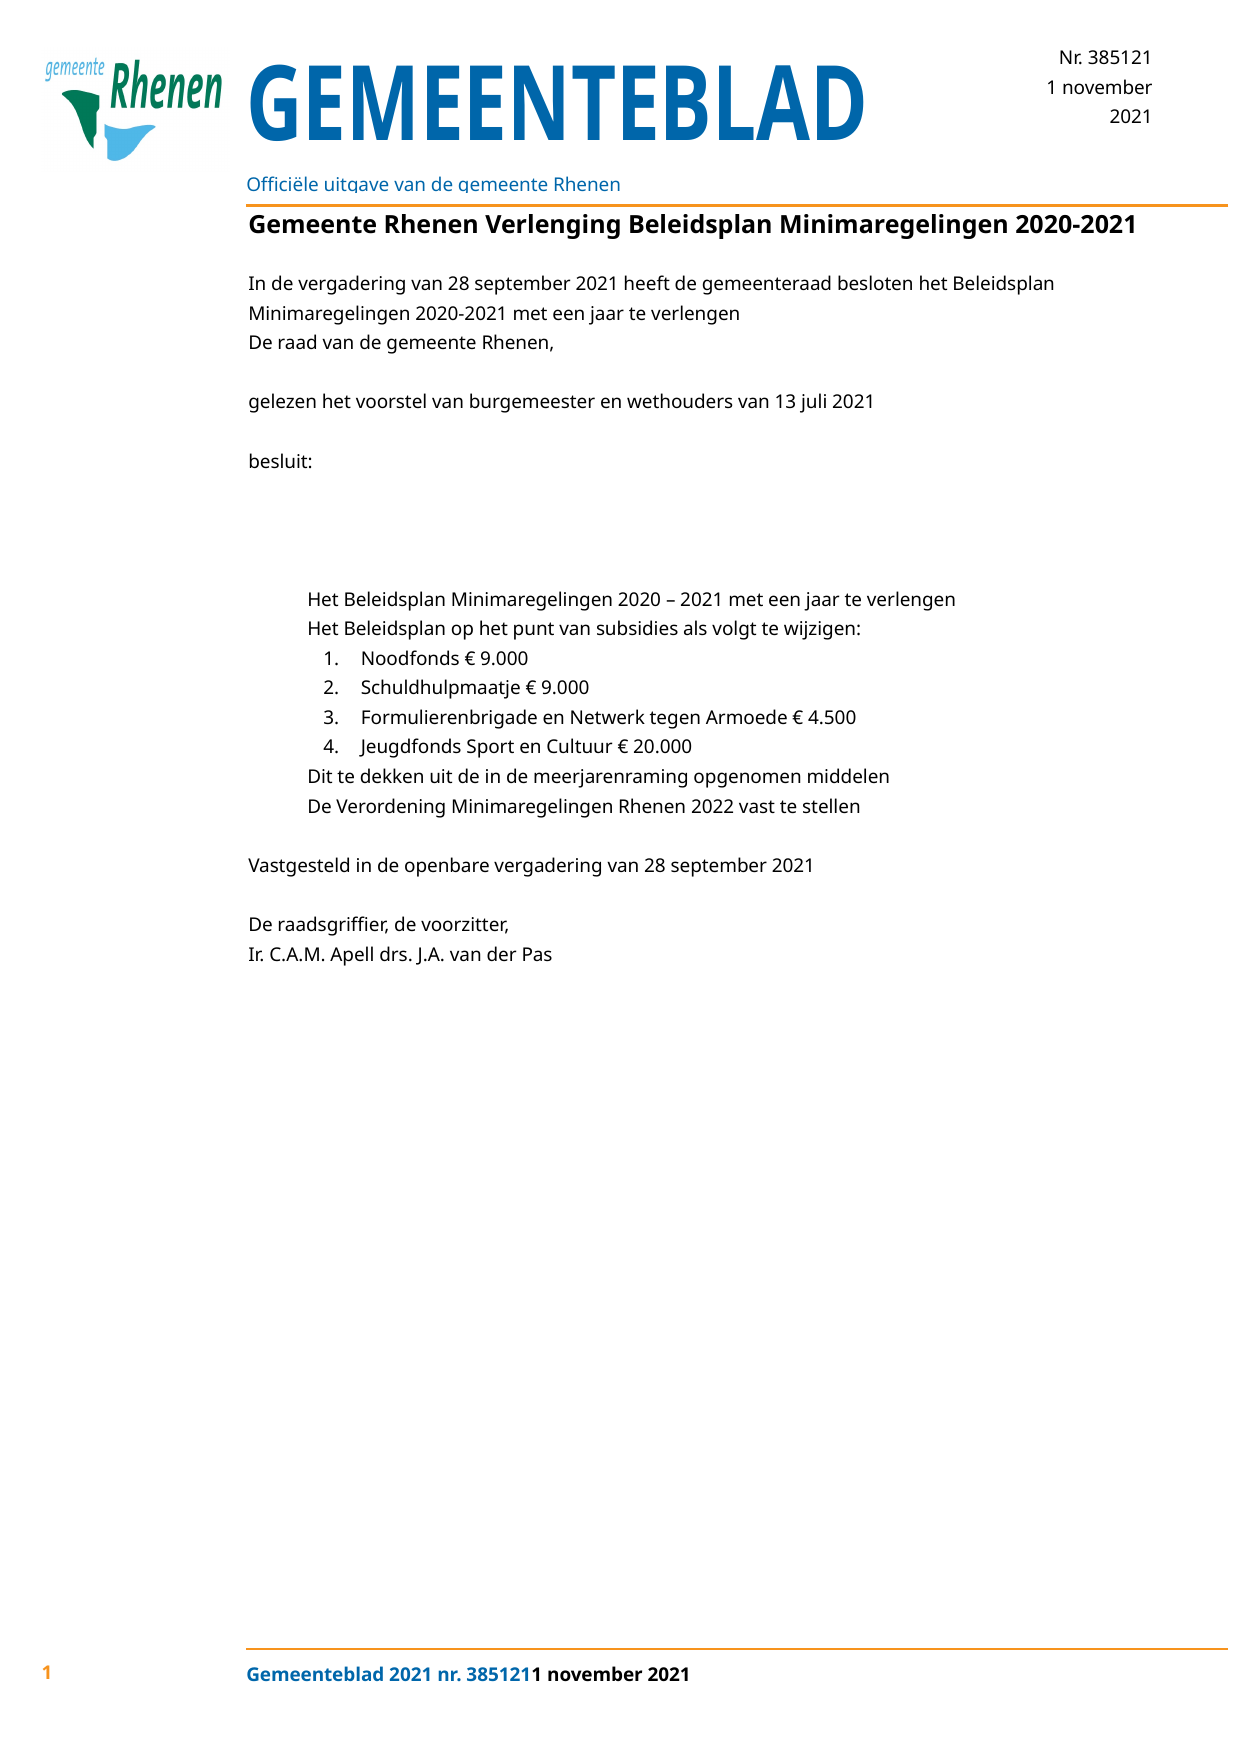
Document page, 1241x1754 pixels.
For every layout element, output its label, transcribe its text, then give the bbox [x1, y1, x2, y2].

text besluit: [248, 448, 1152, 473]
list Formulierenbrigade en Netwerk tegen Armoede € 4.500 [323, 704, 1152, 730]
list Dit te dekken uit de in de meerjarenraming opgenomen middelen [248, 763, 1152, 789]
list Het Beleidsplan op het punt van subsidies als volgt te wijzigen: [248, 615, 1152, 641]
picture [41, 47, 231, 172]
text In de vergadering van 28 september 2021 heeft de gemeenteraad besloten het Beleidsplan Minimaregelingen 2020-2021 met een jaar te verlengen [248, 270, 1152, 326]
text De raadsgriffier, de voorzitter, [248, 911, 1152, 937]
list Het Beleidsplan Minimaregelingen 2020 – 2021 met een jaar te verlengen [248, 586, 1152, 612]
text Gemeente Rhenen Verlenging Beleidsplan Minimaregelingen 2020-2021 [248, 207, 1152, 241]
list De Verordening Minimaregelingen Rhenen 2022 vast te stellen [248, 793, 1152, 819]
list Noodfonds € 9.000 [323, 645, 1152, 671]
list Jeugdfonds Sport en Cultuur € 20.000 [323, 734, 1152, 759]
text Ir. C.A.M. Apell drs. J.A. van der Pas [248, 941, 1152, 967]
list Schuldhulpmaatje € 9.000 [323, 674, 1152, 700]
text Vastgesteld in de openbare vergadering van 28 september 2021 [248, 852, 1152, 878]
text gelezen het voorstel van burgemeester en wethouders van 13 juli 2021 [248, 389, 1152, 414]
text De raad van de gemeente Rhenen, [248, 329, 1152, 355]
